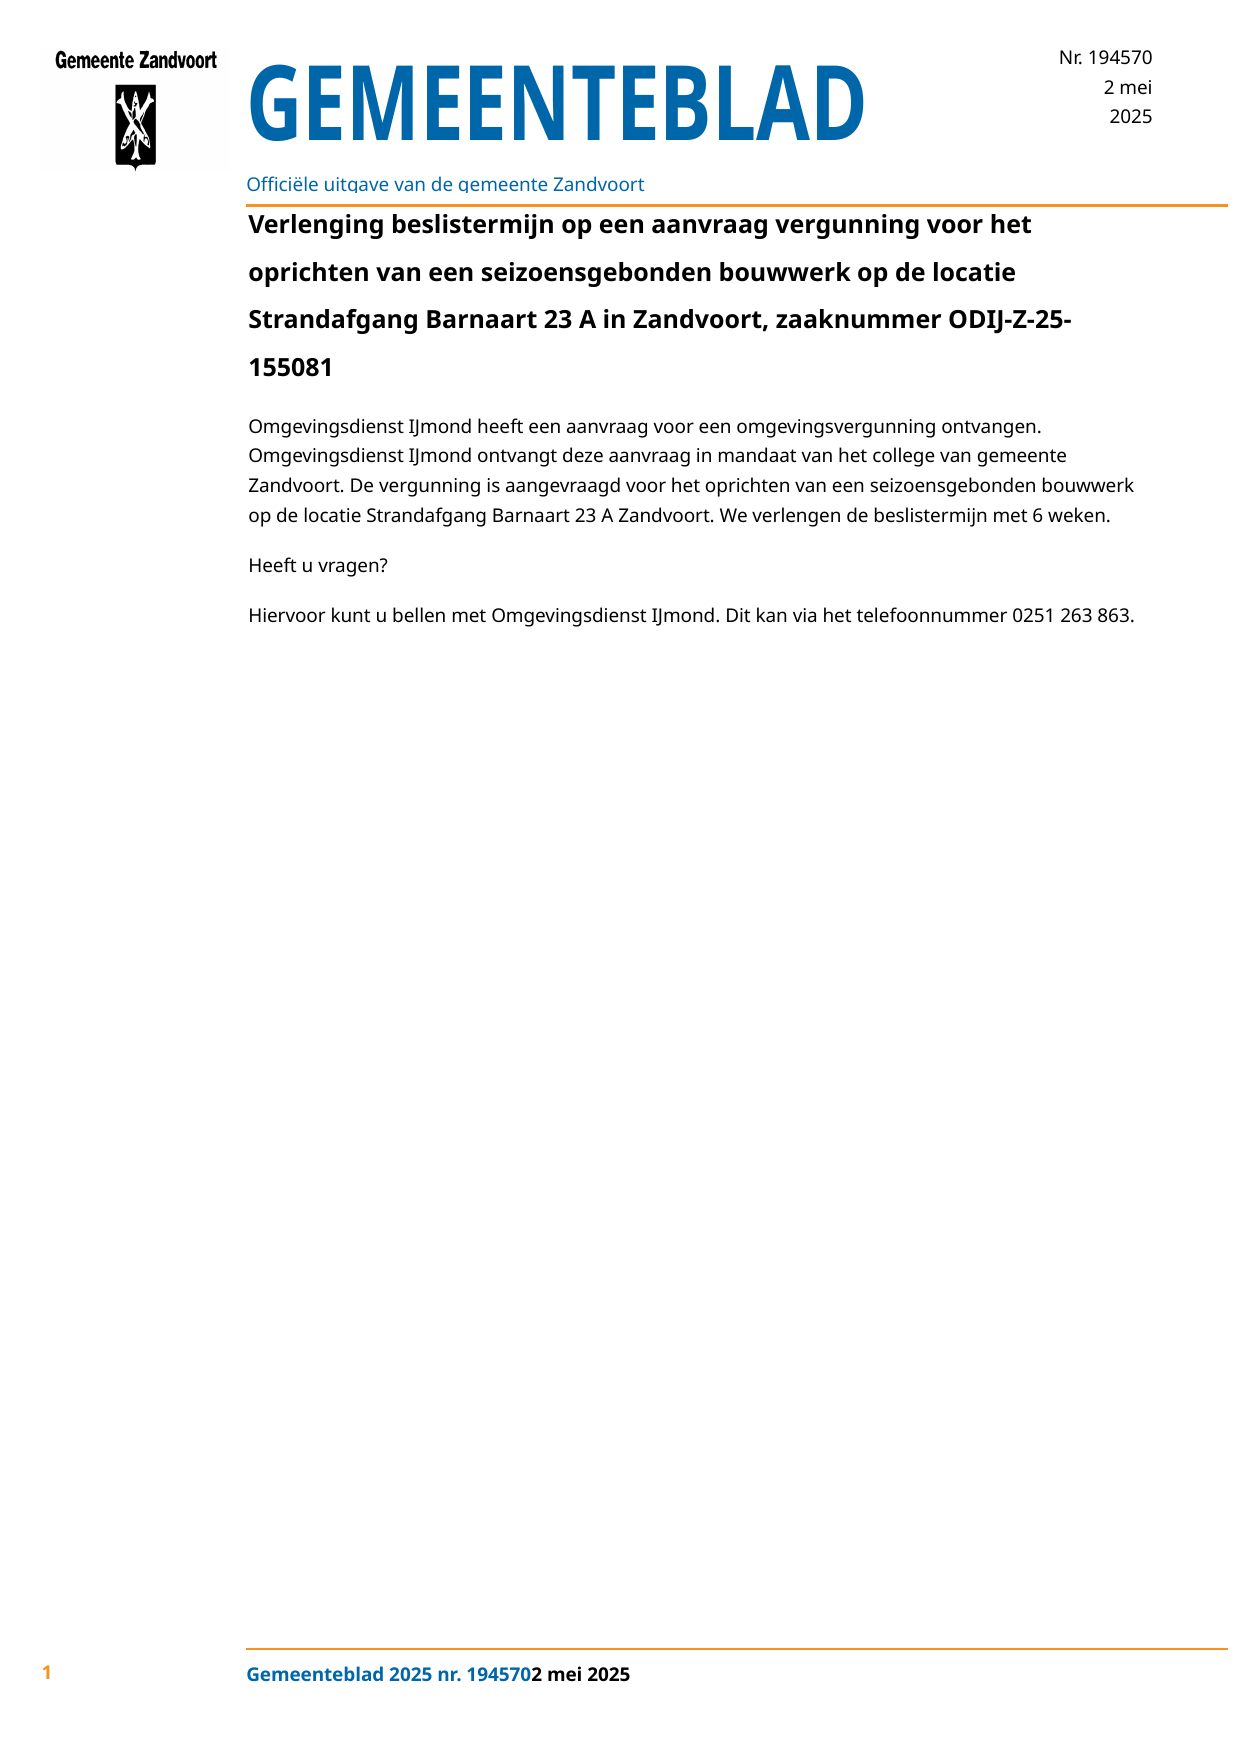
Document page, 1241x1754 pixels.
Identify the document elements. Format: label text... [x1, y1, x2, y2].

text Omgevingsdienst IJmond heeft een aanvraag voor een omgevingsvergunning ontvangen. Omgevingsdienst IJmond ontvangt deze aanvraag in mandaat van het college van gemeente Zandvoort. De vergunning is aangevraagd voor het oprichten van een seizoensgebonden bouwwerk op de locatie Strandafgang Barnaart 23 A Zandvoort. We verlengen de beslistermijn met 6 weken. [248, 413, 1152, 528]
text Heeft u vragen? [248, 552, 1152, 578]
text Verlenging beslistermijn op een aanvraag vergunning voor het oprichten van een seizoensgebonden bouwwerk op de locatie Strandafgang Barnaart 23 A in Zandvoort, zaaknummer ODIJ-Z-25-155081 [248, 207, 1152, 384]
text Hiervoor kunt u bellen met Omgevingsdienst IJmond. Dit kan via het telefoonnummer 0251 263 863. [248, 603, 1152, 628]
picture [41, 47, 231, 172]
